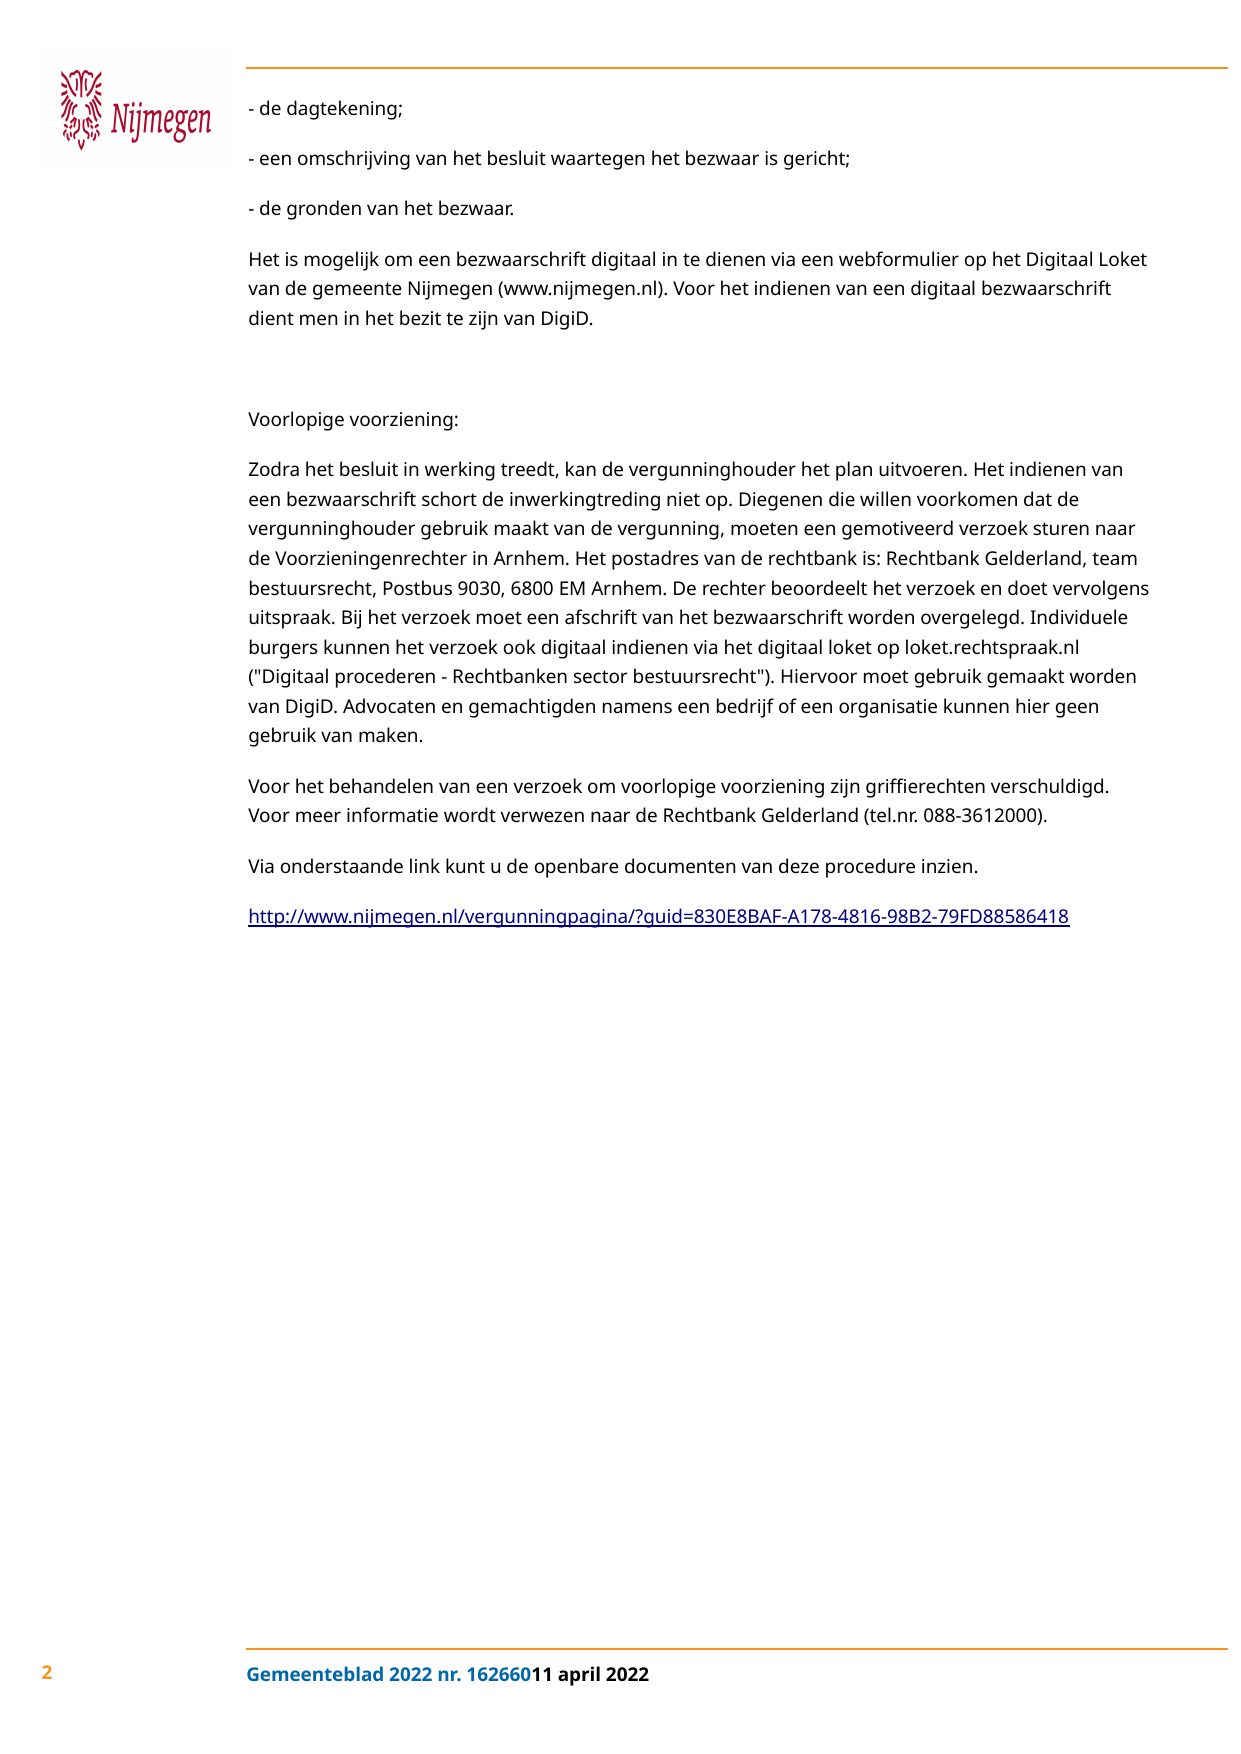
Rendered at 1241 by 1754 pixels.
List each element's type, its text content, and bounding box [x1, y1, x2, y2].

text Het is mogelijk om een bezwaarschrift digitaal in te dienen via een webformulier op het Digitaal Loket van de gemeente Nijmegen (www.nijmegen.nl). Voor het indienen van een digitaal bezwaarschrift dient men in het bezit te zijn van DigiD. [248, 246, 1152, 331]
text Zodra het besluit in werking treedt, kan de vergunninghouder het plan uitvoeren. Het indienen van een bezwaarschrift schort de inwerkingtreding niet op. Diegenen die willen voorkomen dat de vergunninghouder gebruik maakt van de vergunning, moeten een gemotiveerd verzoek sturen naar de Voorzieningenrechter in Arnhem. Het postadres van de rechtbank is: Rechtbank Gelderland, team bestuursrecht, Postbus 9030, 6800 EM Arnhem. De rechter beoordeelt het verzoek en doet vervolgens uitspraak. Bij het verzoek moet een afschrift van het bezwaarschrift worden overgelegd. Individuele burgers kunnen het verzoek ook digitaal indienen via het digitaal loket op loket.rechtspraak.nl ("Digitaal procederen - Rechtbanken sector bestuursrecht"). Hiervoor moet gebruik gemaakt worden van DigiD. Advocaten en gemachtigden namens een bedrijf of een organisatie kunnen hier geen gebruik van maken. [248, 456, 1152, 748]
text - de gronden van het bezwaar. [248, 196, 1152, 221]
picture [41, 47, 231, 172]
text Voor het behandelen van een verzoek om voorlopige voorziening zijn griffierechten verschuldigd. Voor meer informatie wordt verwezen naar de Rechtbank Gelderland (tel.nr. 088-3612000). [248, 773, 1152, 828]
text http://www.nijmegen.nl/vergunningpagina/?guid=830E8BAF-A178-4816-98B2-79FD88586418 [248, 903, 1152, 929]
text - een omschrijving van het besluit waartegen het bezwaar is gericht; [248, 145, 1152, 171]
text - de dagtekening; [248, 95, 1152, 121]
text Voorlopige voorziening: [248, 406, 1152, 432]
text Via onderstaande link kunt u de openbare documenten van deze procedure inzien. [248, 853, 1152, 879]
